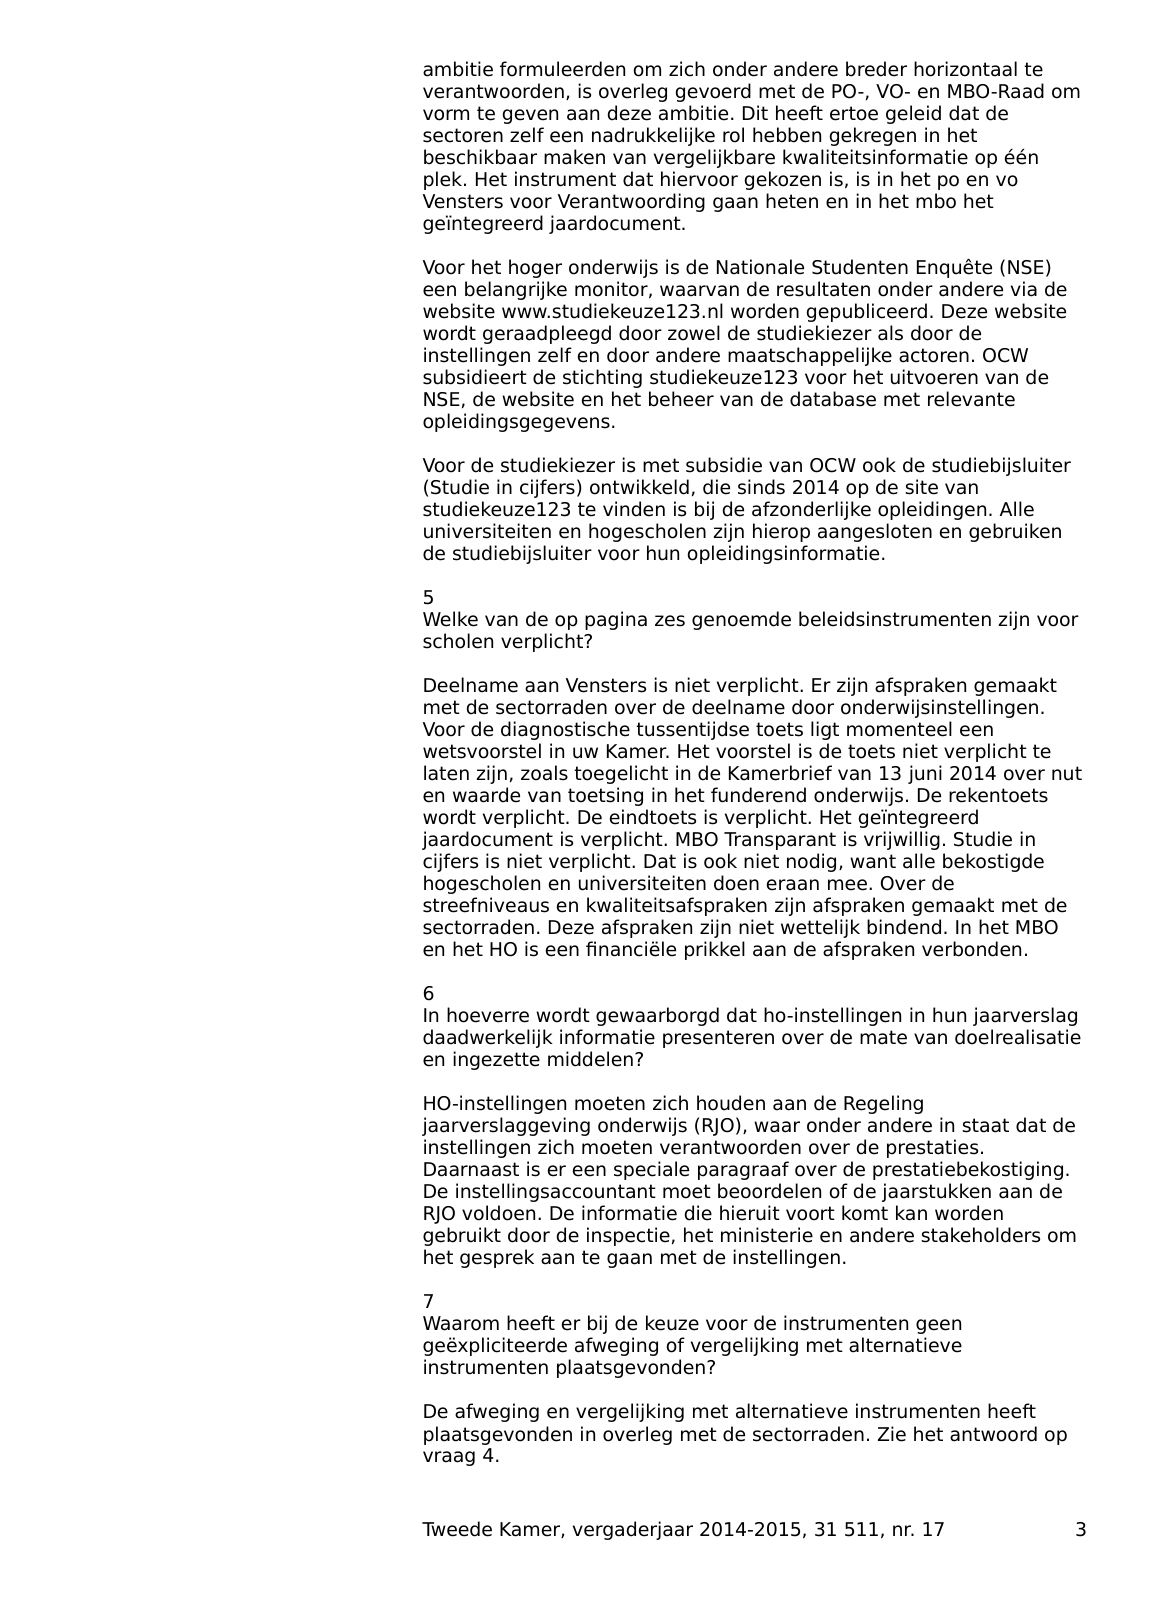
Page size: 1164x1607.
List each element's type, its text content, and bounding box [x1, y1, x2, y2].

text 6 [422, 983, 1087, 1005]
text 5 [422, 587, 1087, 609]
text Voor de studiekiezer is met subsidie van OCW ook de studiebijsluiter (Studie in cijfers) ontwikkeld, die sinds 2014 op de site van studiekeuze123 te vinden is bij de afzonderlijke opleidingen. Alle universiteiten en hogescholen zijn hierop aangesloten en gebruiken de studiebijsluiter voor hun opleidingsinformatie. [422, 455, 1087, 565]
text ambitie formuleerden om zich onder andere breder horizontaal te verantwoorden, is overleg gevoerd met de PO-, VO- en MBO-Raad om vorm te geven aan deze ambitie. Dit heeft ertoe geleid dat de sectoren zelf een nadrukkelijke rol hebben gekregen in het beschikbaar maken van vergelijkbare kwaliteitsinformatie op één plek. Het instrument dat hiervoor gekozen is, is in het po en vo Vensters voor Verantwoording gaan heten en in het mbo het geïntegreerd jaardocument. [422, 59, 1087, 235]
text Welke van de op pagina zes genoemde beleidsinstrumenten zijn voor scholen verplicht? [422, 609, 1087, 653]
text De afweging en vergelijking met alternatieve instrumenten heeft plaatsgevonden in overleg met de sectorraden. Zie het antwoord op vraag 4. [422, 1401, 1087, 1467]
text Waarom heeft er bij de keuze voor de instrumenten geen geëxpliciteerde afweging of vergelijking met alternatieve instrumenten plaatsgevonden? [422, 1313, 1087, 1379]
text HO-instellingen moeten zich houden aan de Regeling jaarverslaggeving onderwijs (RJO), waar onder andere in staat dat de instellingen zich moeten verantwoorden over de prestaties. Daarnaast is er een speciale paragraaf over de prestatiebekostiging. De instellingsaccountant moet beoordelen of de jaarstukken aan de RJO voldoen. De informatie die hieruit voort komt kan worden gebruikt door de inspectie, het ministerie en andere stakeholders om het gesprek aan te gaan met de instellingen. [422, 1093, 1087, 1269]
text Deelname aan Vensters is niet verplicht. Er zijn afspraken gemaakt met de sectorraden over de deelname door onderwijsinstellingen. Voor de diagnostische tussentijdse toets ligt momenteel een wetsvoorstel in uw Kamer. Het voorstel is de toets niet verplicht te laten zijn, zoals toegelicht in de Kamerbrief van 13 juni 2014 over nut en waarde van toetsing in het funderend onderwijs. De rekentoets wordt verplicht. De eindtoets is verplicht. Het geïntegreerd jaardocument is verplicht. MBO Transparant is vrijwillig. Studie in cijfers is niet verplicht. Dat is ook niet nodig, want alle bekostigde hogescholen en universiteiten doen eraan mee. Over de streefniveaus en kwaliteitsafspraken zijn afspraken gemaakt met de sectorraden. Deze afspraken zijn niet wettelijk bindend. In het MBO en het HO is een financiële prikkel aan de afspraken verbonden. [422, 675, 1087, 961]
text 7 [422, 1291, 1087, 1313]
text Voor het hoger onderwijs is de Nationale Studenten Enquête (NSE) een belangrijke monitor, waarvan de resultaten onder andere via de website www.studiekeuze123.nl worden gepubliceerd. Deze website wordt geraadpleegd door zowel de studiekiezer als door de instellingen zelf en door andere maatschappelijke actoren. OCW subsidieert de stichting studiekeuze123 voor het uitvoeren van de NSE, de website en het beheer van de database met relevante opleidingsgegevens. [422, 257, 1087, 433]
text In hoeverre wordt gewaarborgd dat ho-instellingen in hun jaarverslag daadwerkelijk informatie presenteren over de mate van doelrealisatie en ingezette middelen? [422, 1005, 1087, 1071]
